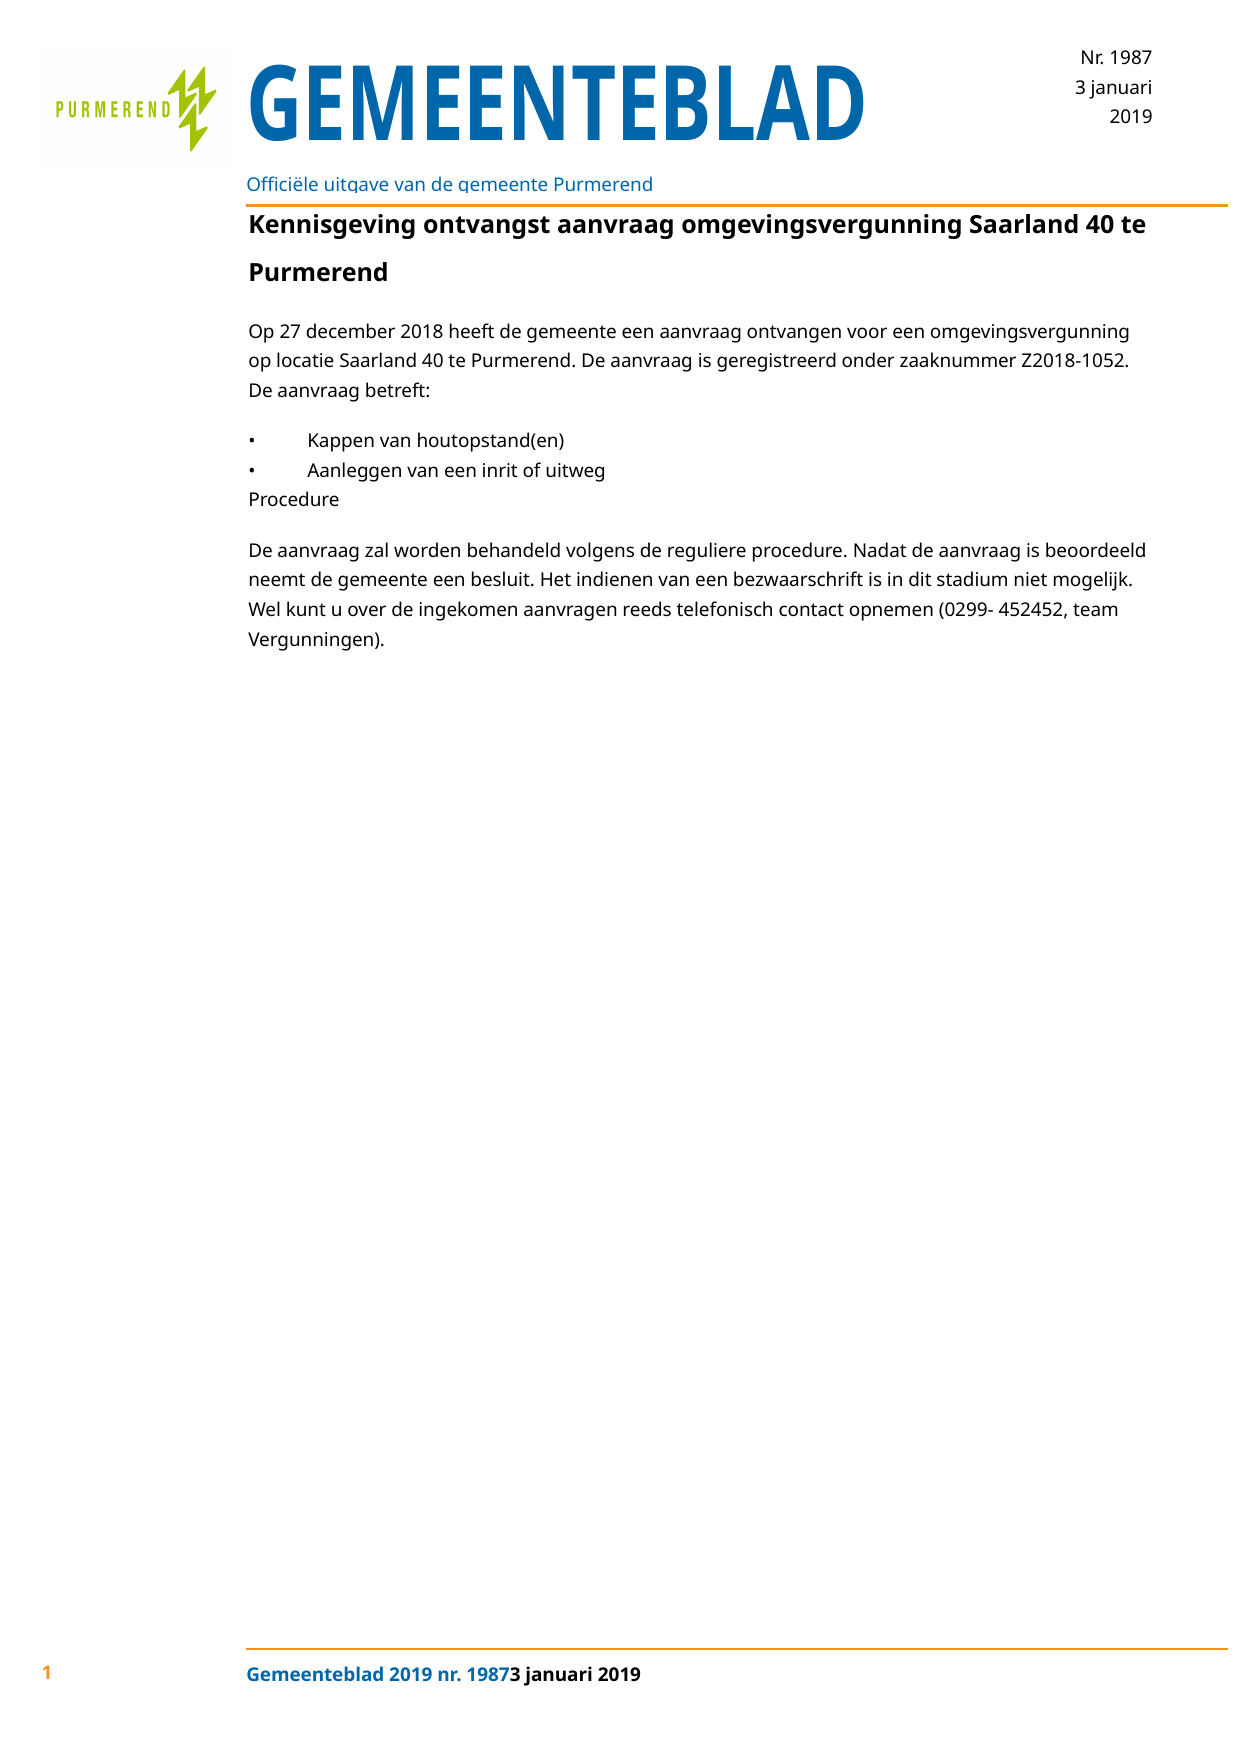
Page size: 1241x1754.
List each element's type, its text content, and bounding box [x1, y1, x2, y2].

text Kennisgeving ontvangst aanvraag omgevingsvergunning Saarland 40 te Purmerend [248, 207, 1152, 288]
list Aanleggen van een inrit of uitweg [248, 457, 1152, 483]
text Op 27 december 2018 heeft de gemeente een aanvraag ontvangen voor een omgevingsvergunning op locatie Saarland 40 te Purmerend. De aanvraag is geregistreerd onder zaaknummer Z2018-1052. De aanvraag betreft: [248, 318, 1152, 403]
text Procedure [248, 487, 1152, 512]
text De aanvraag zal worden behandeld volgens de reguliere procedure. Nadat de aanvraag is beoordeeld neemt de gemeente een besluit. Het indienen van een bezwaarschrift is in dit stadium niet mogelijk. Wel kunt u over de ingekomen aanvragen reeds telefonisch contact opnemen (0299- 452452, team Vergunningen). [248, 537, 1152, 652]
list Kappen van houtopstand(en) [248, 427, 1152, 453]
picture [41, 47, 231, 172]
